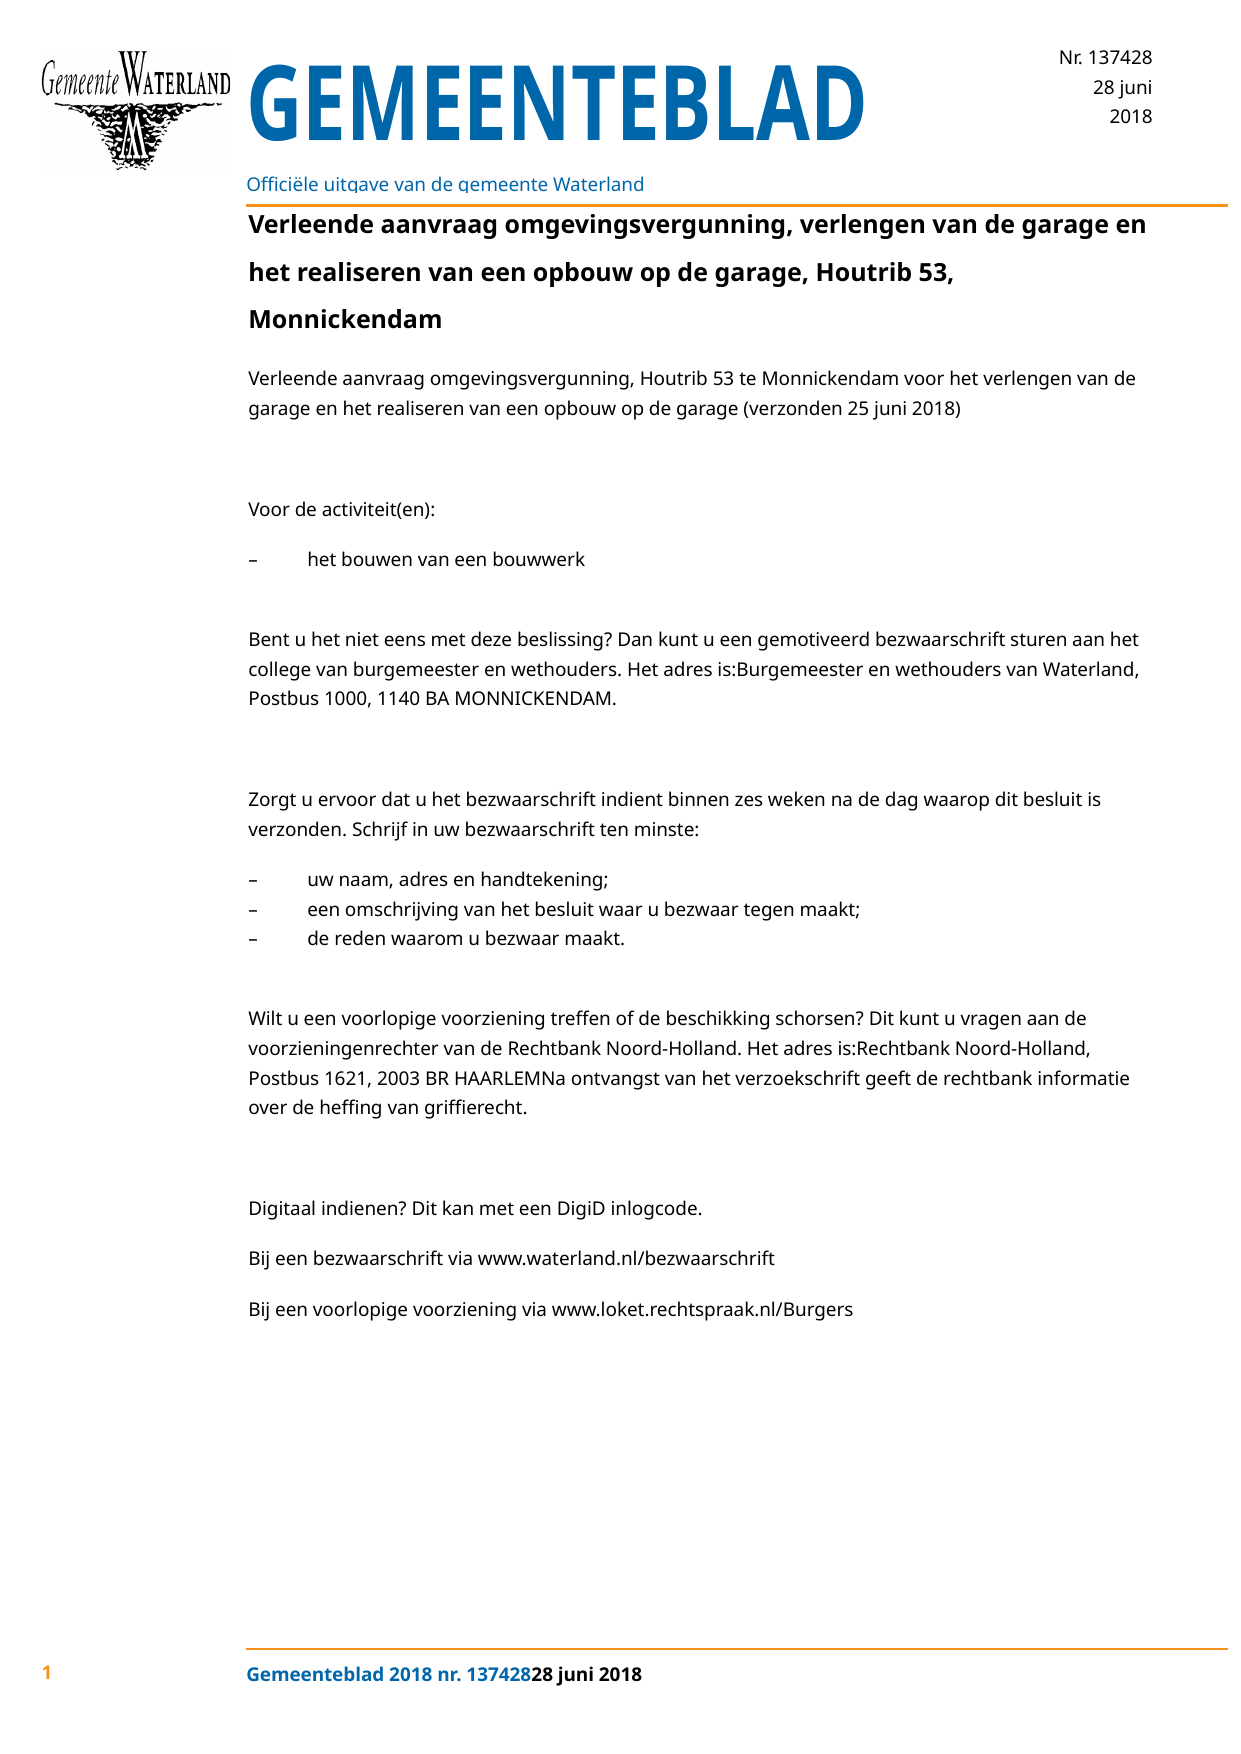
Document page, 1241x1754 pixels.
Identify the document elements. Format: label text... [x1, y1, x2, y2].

list een omschrijving van het besluit waar u bezwaar tegen maakt; [248, 896, 1152, 922]
text Verleende aanvraag omgevingsvergunning, verlengen van de garage en het realiseren van een opbouw op de garage, Houtrib 53, Monnickendam [248, 207, 1152, 336]
text Bij een voorlopige voorziening via www.loket.rechtspraak.nl/Burgers [248, 1296, 1152, 1322]
list de reden waarom u bezwaar maakt. [248, 926, 1152, 951]
list het bouwen van een bouwwerk [248, 546, 1152, 572]
text Bij een bezwaarschrift via www.waterland.nl/bezwaarschrift [248, 1246, 1152, 1271]
text Digitaal indienen? Dit kan met een DigiD inlogcode. [248, 1195, 1152, 1221]
text Bent u het niet eens met deze beslissing? Dan kunt u een gemotiveerd bezwaarschrift sturen aan het college van burgemeester en wethouders. Het adres is:Burgemeester en wethouders van Waterland, Postbus 1000, 1140 BA MONNICKENDAM. [248, 626, 1152, 711]
text Zorgt u ervoor dat u het bezwaarschrift indient binnen zes weken na de dag waarop dit besluit is verzonden. Schrijf in uw bezwaarschrift ten minste: [248, 786, 1152, 842]
picture [41, 47, 231, 172]
list uw naam, adres en handtekening; [248, 866, 1152, 892]
text Verleende aanvraag omgevingsvergunning, Houtrib 53 te Monnickendam voor het verlengen van de garage en het realiseren van een opbouw op de garage (verzonden 25 juni 2018) [248, 366, 1152, 421]
text Wilt u een voorlopige voorziening treffen of de beschikking schorsen? Dit kunt u vragen aan de voorzieningenrechter van de Rechtbank Noord-Holland. Het adres is:Rechtbank Noord-Holland, Postbus 1621, 2003 BR HAARLEMNa ontvangst van het verzoekschrift geeft de rechtbank informatie over de heffing van griffierecht. [248, 1006, 1152, 1120]
text Voor de activiteit(en): [248, 496, 1152, 522]
